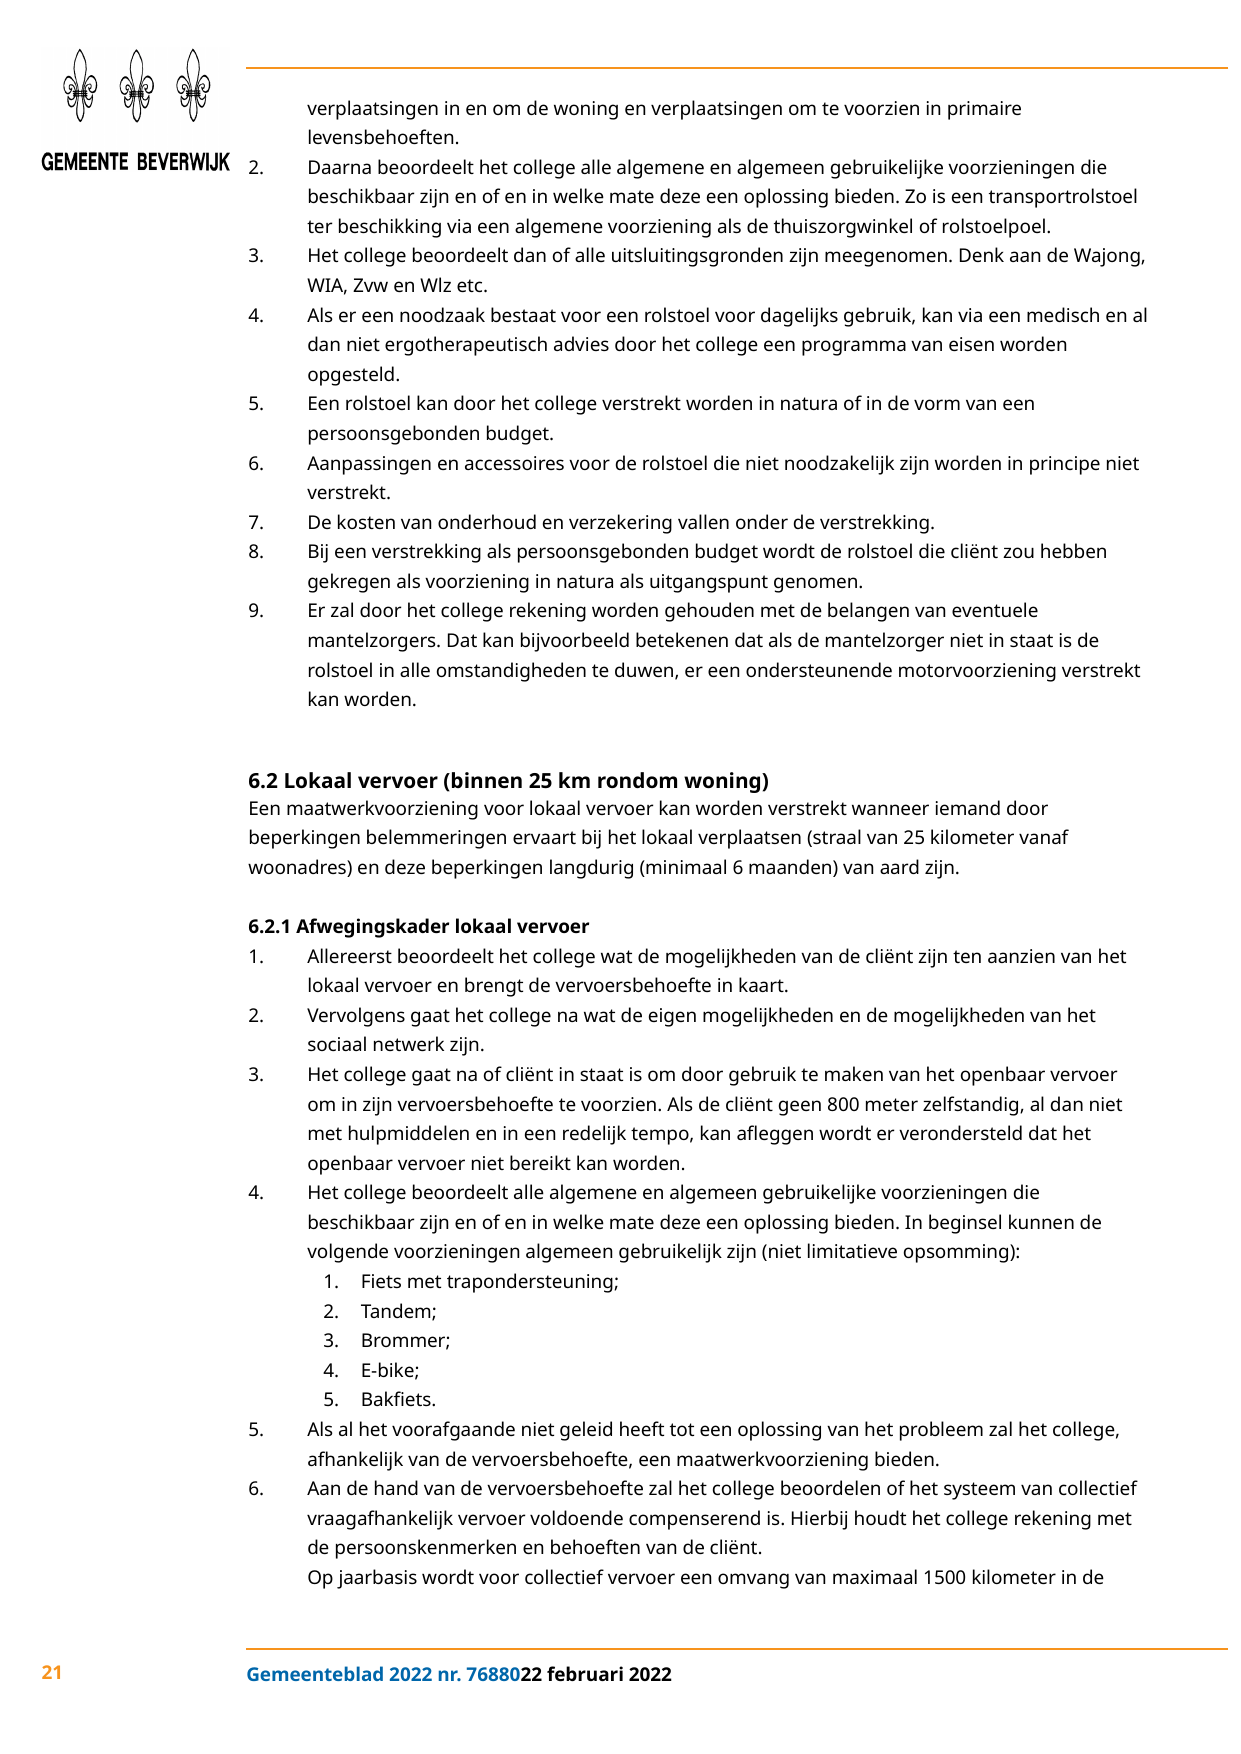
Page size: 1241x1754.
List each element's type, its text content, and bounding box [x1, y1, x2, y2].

list Het college beoordeelt dan of alle uitsluitingsgronden zijn meegenomen. Denk aan de Wajong, WIA, Zvw en Wlz etc. [248, 243, 1152, 298]
list Fiets met trapondersteuning; [323, 1268, 1152, 1294]
text 6.2 Lokaal vervoer (binnen 25 km rondom woning) [248, 766, 1152, 795]
list Op jaarbasis wordt voor collectief vervoer een omvang van maximaal 1500 kilometer in de [248, 1564, 1152, 1590]
list Allereerst beoordeelt het college wat de mogelijkheden van de cliënt zijn ten aanzien van het lokaal vervoer en brengt de vervoersbehoefte in kaart. [248, 943, 1152, 998]
list E-bike; [323, 1357, 1152, 1383]
list De kosten van onderhoud en verzekering vallen onder de verstrekking. [248, 509, 1152, 535]
list Als al het voorafgaande niet geleid heeft tot een oplossing van het probleem zal het college, afhankelijk van de vervoersbehoefte, een maatwerkvoorziening bieden. [248, 1416, 1152, 1471]
list Het college beoordeelt alle algemene en algemeen gebruikelijke voorzieningen die beschikbaar zijn en of en in welke mate deze een oplossing bieden. In beginsel kunnen de volgende voorzieningen algemeen gebruikelijk zijn (niet limitatieve opsomming): [248, 1179, 1152, 1264]
list Aan de hand van de vervoersbehoefte zal het college beoordelen of het systeem van collectief vraagafhankelijk vervoer voldoende compenserend is. Hierbij houdt het college rekening met de persoonskenmerken en behoeften van de cliënt. [248, 1475, 1152, 1560]
list Tandem; [323, 1298, 1152, 1323]
list verplaatsingen in en om de woning en verplaatsingen om te voorzien in primaire levensbehoeften. [248, 95, 1152, 150]
picture [41, 47, 231, 172]
list Vervolgens gaat het college na wat de eigen mogelijkheden en de mogelijkheden van het sociaal netwerk zijn. [248, 1002, 1152, 1057]
list Aanpassingen en accessoires voor de rolstoel die niet noodzakelijk zijn worden in principe niet verstrekt. [248, 450, 1152, 505]
list Als er een noodzaak bestaat voor een rolstoel voor dagelijks gebruik, kan via een medisch en al dan niet ergotherapeutisch advies door het college een programma van eisen worden opgesteld. [248, 302, 1152, 387]
list Er zal door het college rekening worden gehouden met de belangen van eventuele mantelzorgers. Dat kan bijvoorbeeld betekenen dat als de mantelzorger niet in staat is de rolstoel in alle omstandigheden te duwen, er een ondersteunende motorvoorziening verstrekt kan worden. [248, 598, 1152, 712]
text Een maatwerkvoorziening voor lokaal vervoer kan worden verstrekt wanneer iemand door beperkingen belemmeringen ervaart bij het lokaal verplaatsen (straal van 25 kilometer vanaf woonadres) en deze beperkingen langdurig (minimaal 6 maanden) van aard zijn. [248, 795, 1152, 880]
list Bakfiets. [323, 1387, 1152, 1412]
list Bij een verstrekking als persoonsgebonden budget wordt de rolstoel die cliënt zou hebben gekregen als voorziening in natura als uitgangspunt genomen. [248, 538, 1152, 594]
list Brommer; [323, 1327, 1152, 1353]
text 6.2.1 Afwegingskader lokaal vervoer [248, 913, 1152, 939]
list Het college gaat na of cliënt in staat is om door gebruik te maken van het openbaar vervoer om in zijn vervoersbehoefte te voorzien. Als de cliënt geen 800 meter zelfstandig, al dan niet met hulpmiddelen en in een redelijk tempo, kan afleggen wordt er verondersteld dat het openbaar vervoer niet bereikt kan worden. [248, 1061, 1152, 1176]
list Een rolstoel kan door het college verstrekt worden in natura of in de vorm van een persoonsgebonden budget. [248, 391, 1152, 446]
list Daarna beoordeelt het college alle algemene en algemeen gebruikelijke voorzieningen die beschikbaar zijn en of en in welke mate deze een oplossing bieden. Zo is een transportrolstoel ter beschikking via een algemene voorziening als de thuiszorgwinkel of rolstoelpoel. [248, 154, 1152, 239]
